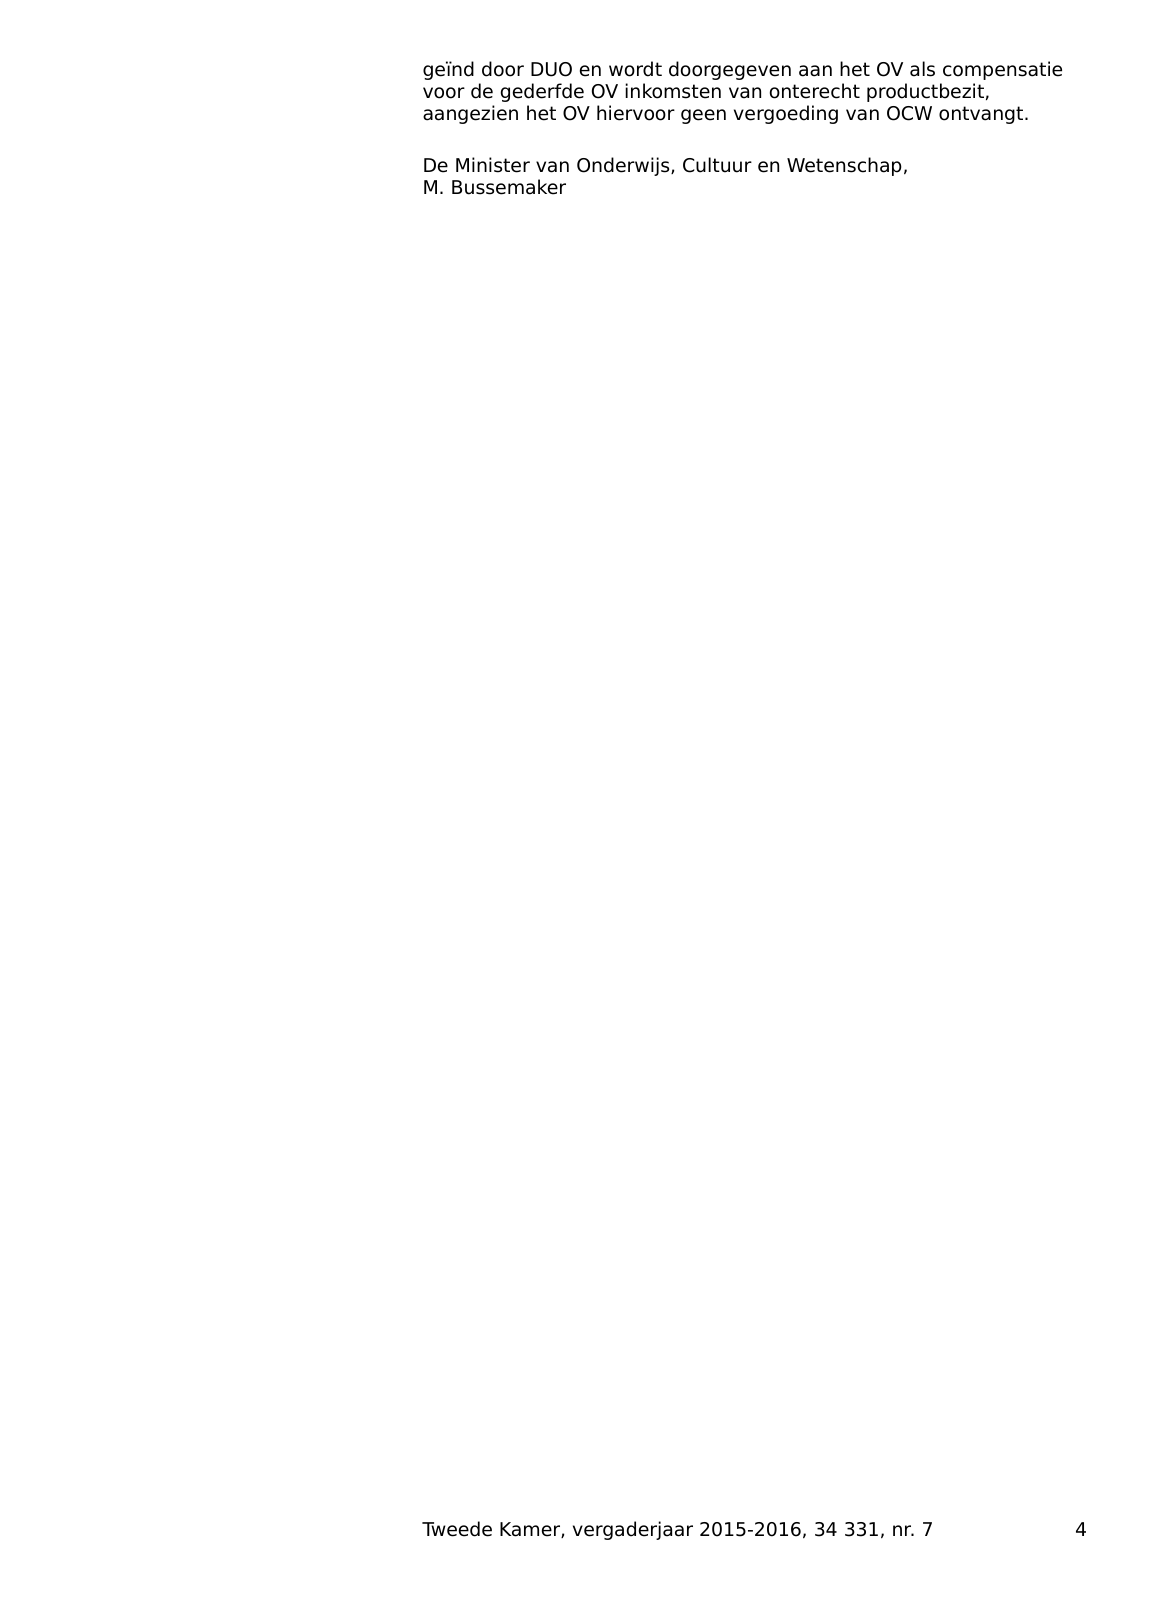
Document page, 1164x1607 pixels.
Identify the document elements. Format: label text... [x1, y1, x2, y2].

text geïnd door DUO en wordt doorgegeven aan het OV als compensatie voor de gederfde OV inkomsten van onterecht productbezit, aangezien het OV hiervoor geen vergoeding van OCW ontvangt. [422, 59, 1087, 125]
text De Minister van Onderwijs, Cultuur en Wetenschap, M. Bussemaker [422, 155, 1087, 199]
